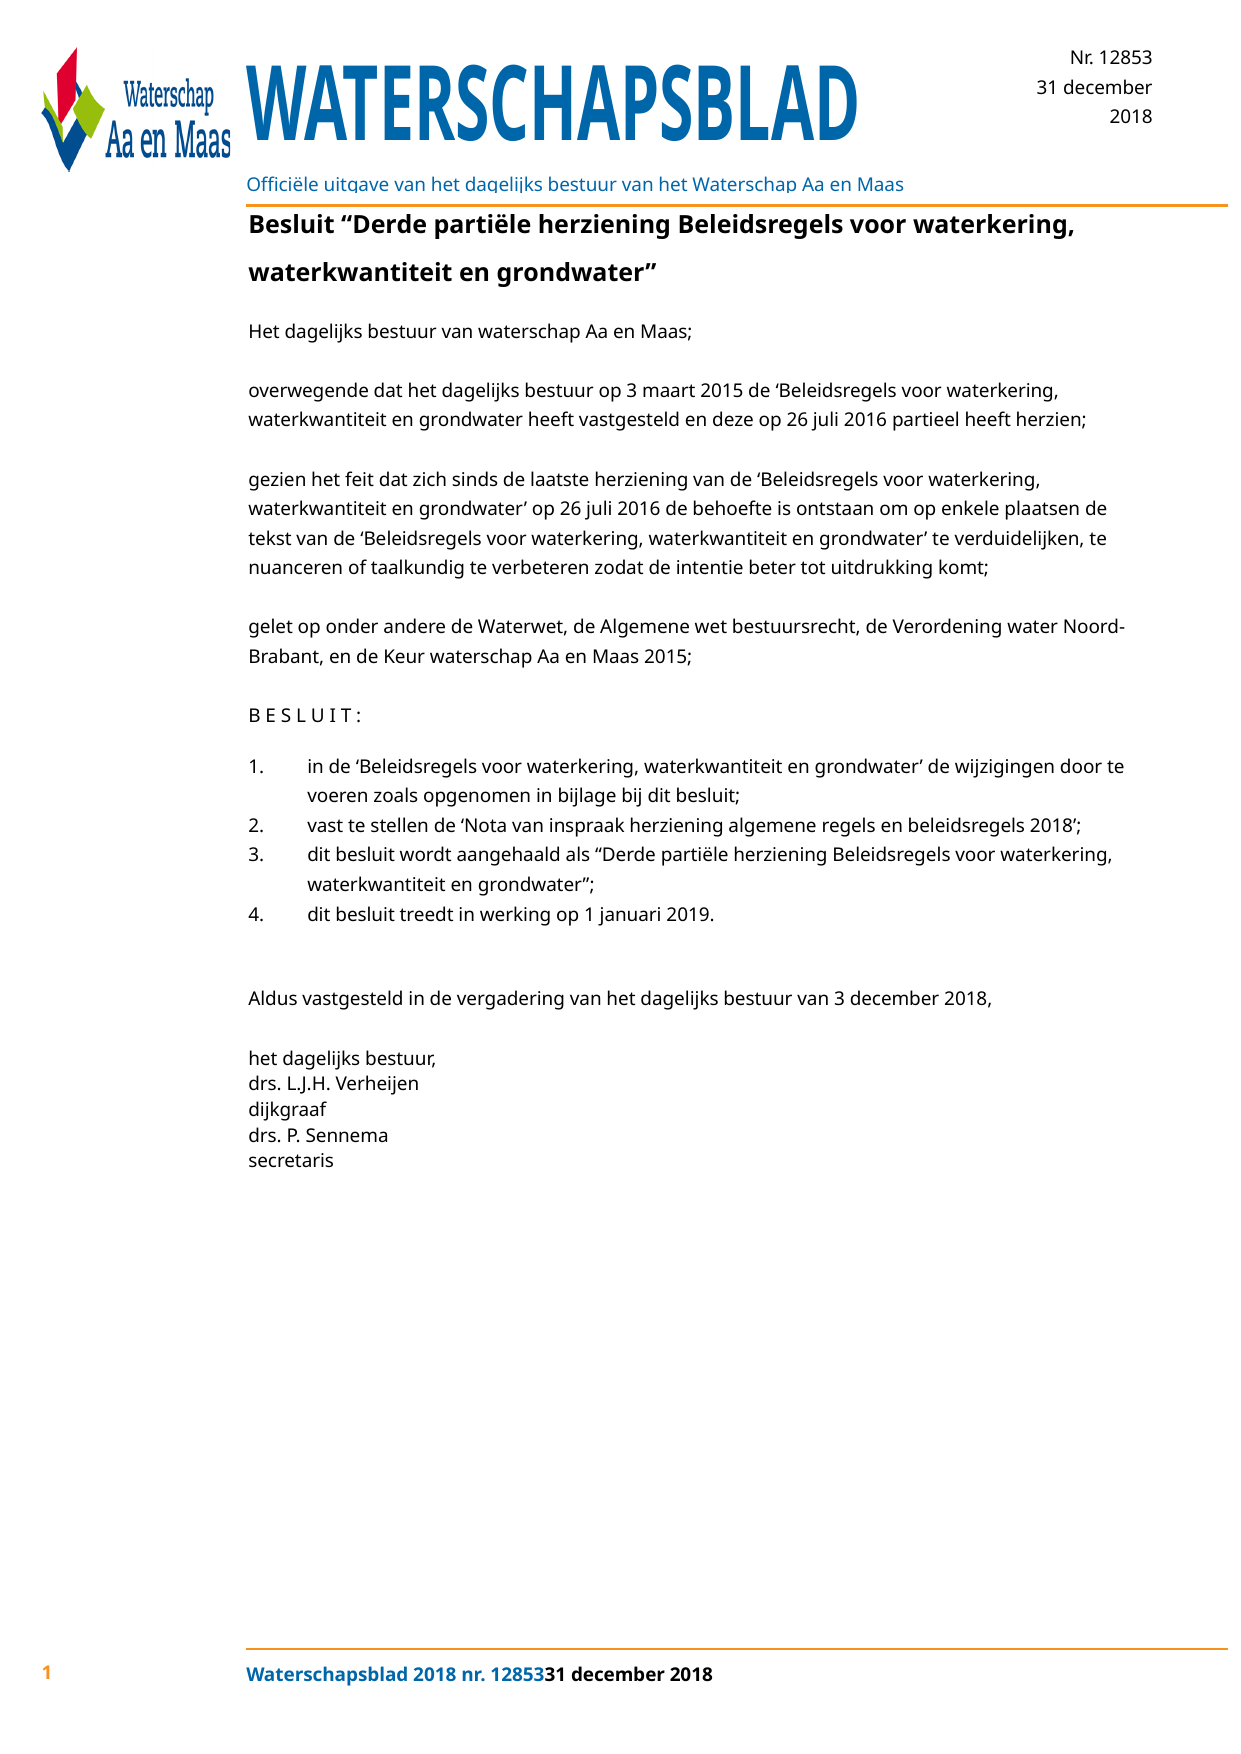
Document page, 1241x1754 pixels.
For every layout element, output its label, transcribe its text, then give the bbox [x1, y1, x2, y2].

text overwegende dat het dagelijks bestuur op 3 maart 2015 de ‘Beleidsregels voor waterkering, waterkwantiteit en grondwater heeft vastgesteld en deze op 26 juli 2016 partieel heeft herzien; [248, 377, 1152, 432]
text het dagelijks bestuur, [248, 1045, 1152, 1071]
list dit besluit wordt aangehaald als “Derde partiële herziening Beleidsregels voor waterkering, waterkwantiteit en grondwater”; [248, 842, 1152, 897]
text Besluit “Derde partiële herziening Beleidsregels voor waterkering, waterkwantiteit en grondwater” [248, 207, 1152, 288]
text gelet op onder andere de Waterwet, de Algemene wet bestuursrecht, de Verordening water Noord-Brabant, en de Keur waterschap Aa en Maas 2015; [248, 614, 1152, 669]
picture [41, 47, 231, 172]
text dijkgraaf [248, 1096, 1152, 1122]
list in de ‘Beleidsregels voor waterkering, waterkwantiteit en grondwater’ de wijzigingen door te voeren zoals opgenomen in bijlage bij dit besluit; [248, 753, 1152, 808]
list vast te stellen de ‘Nota van inspraak herziening algemene regels en beleidsregels 2018’; [248, 812, 1152, 838]
list dit besluit treedt in werking op 1 januari 2019. [248, 901, 1152, 926]
text secretaris [248, 1148, 1152, 1173]
text drs. L.J.H. Verheijen [248, 1071, 1152, 1096]
text drs. P. Sennema [248, 1122, 1152, 1148]
text gezien het feit dat zich sinds de laatste herziening van de ‘Beleidsregels voor waterkering, waterkwantiteit en grondwater’ op 26 juli 2016 de behoefte is ontstaan om op enkele plaatsen de tekst van de ‘Beleidsregels voor waterkering, waterkwantiteit en grondwater’ te verduidelijken, te nuanceren of taalkundig te verbeteren zodat de intentie beter tot uitdrukking komt; [248, 466, 1152, 580]
text B E S L U I T : [248, 702, 1152, 728]
text Aldus vastgesteld in de vergadering van het dagelijks bestuur van 3 december 2018, [248, 986, 1152, 1011]
text Het dagelijks bestuur van waterschap Aa en Maas; [248, 318, 1152, 344]
